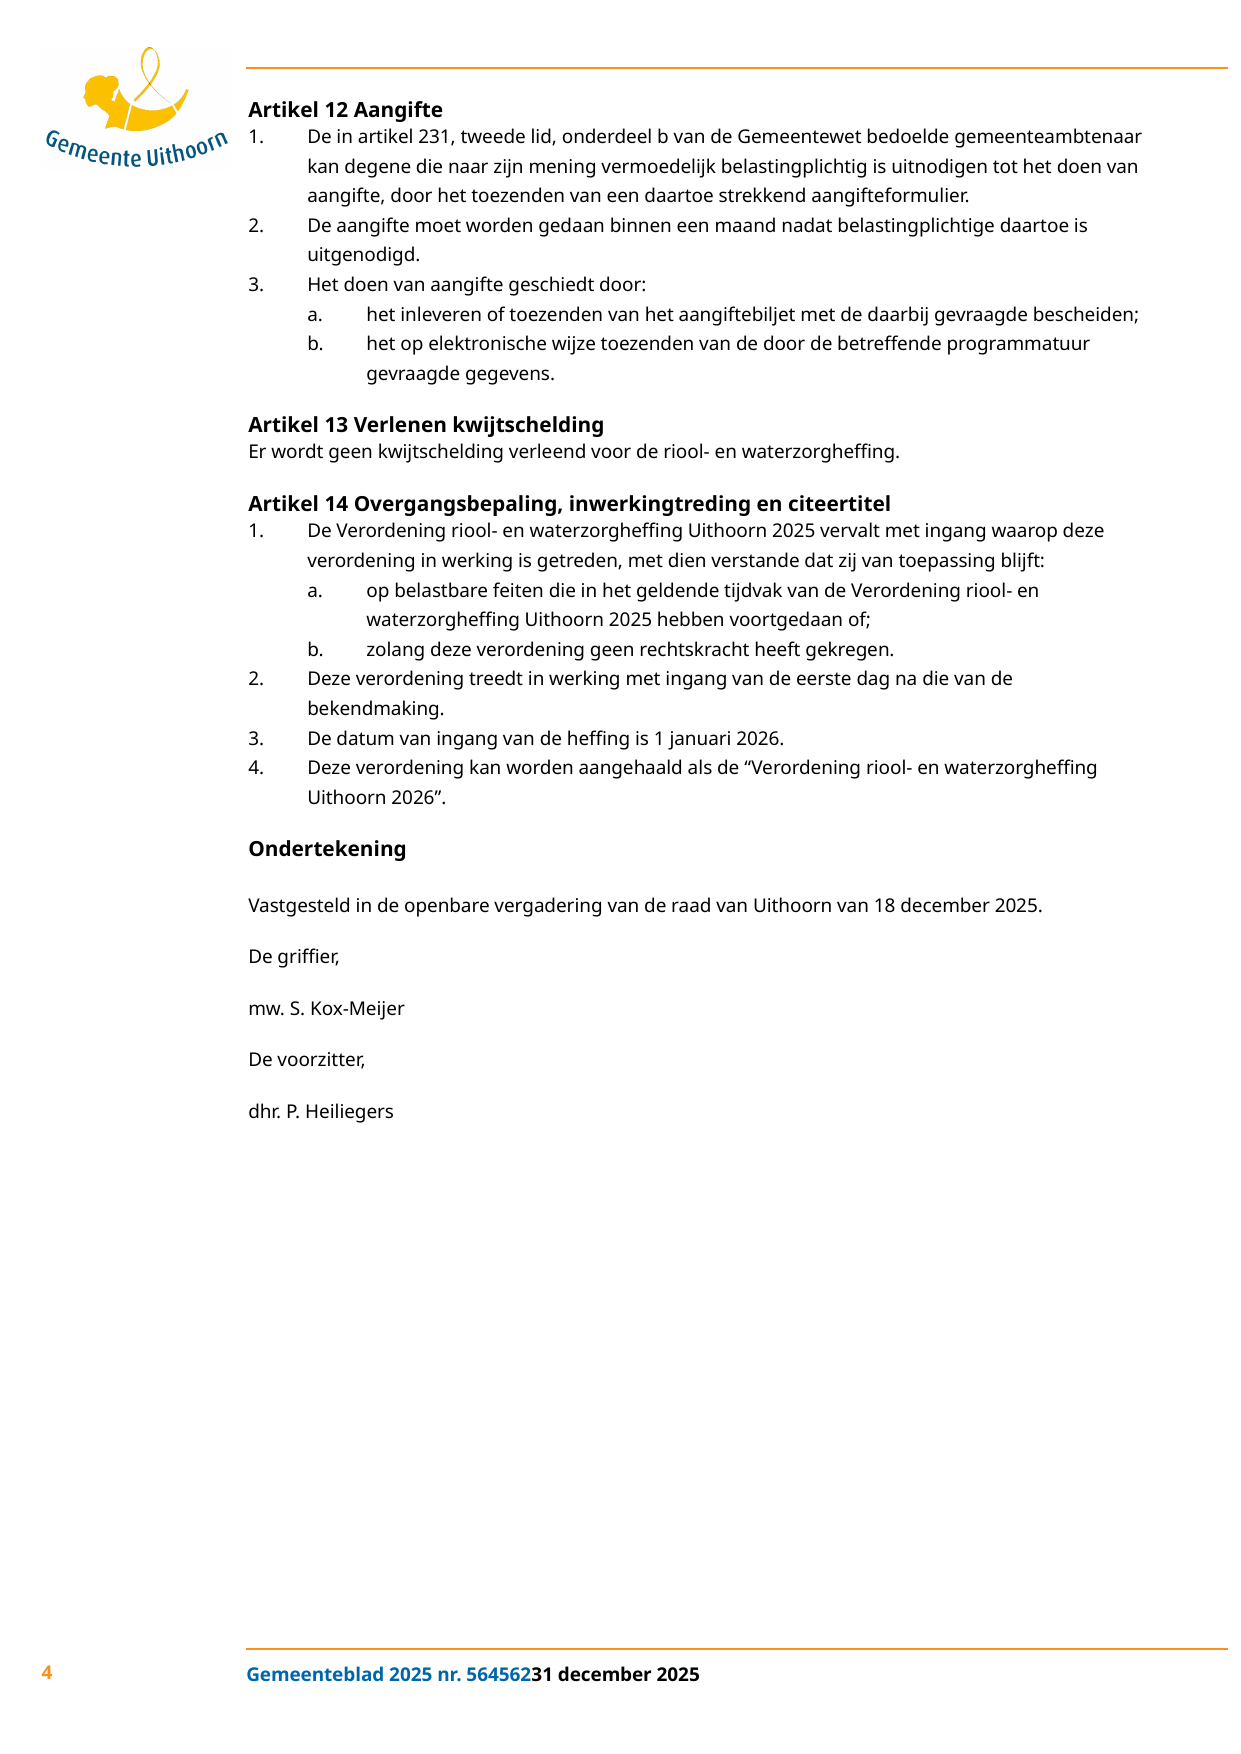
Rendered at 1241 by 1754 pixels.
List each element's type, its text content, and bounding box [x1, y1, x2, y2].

list De datum van ingang van de heffing is 1 januari 2026. [248, 725, 1152, 750]
list het op elektronische wijze toezenden van de door de betreffende programmatuur gevraagde gegevens. [307, 330, 1152, 386]
list zolang deze verordening geen rechtskracht heeft gekregen. [307, 636, 1152, 662]
picture [41, 47, 231, 172]
text dhr. P. Heiliegers [248, 1098, 1152, 1124]
list Deze verordening kan worden aangehaald als de “Verordening riool- en waterzorgheffing Uithoorn 2026”. [248, 754, 1152, 809]
list De aangifte moet worden gedaan binnen een maand nadat belastingplichtige daartoe is uitgenodigd. [248, 212, 1152, 267]
text Artikel 14 Overgangsbepaling, inwerkingtreding en citeertitel [248, 489, 1152, 518]
list Het doen van aangifte geschiedt door: [248, 271, 1152, 297]
text Artikel 12 Aangifte [248, 95, 1152, 123]
text De voorzitter, [248, 1047, 1152, 1072]
text Er wordt geen kwijtschelding verleend voor de riool- en waterzorgheffing. [248, 439, 1152, 464]
text Artikel 13 Verlenen kwijtschelding [248, 410, 1152, 439]
list De in artikel 231, tweede lid, onderdeel b van de Gemeentewet bedoelde gemeenteambtenaar kan degene die naar zijn mening vermoedelijk belastingplichtig is uitnodigen tot het doen van aangifte, door het toezenden van een daartoe strekkend aangifteformulier. [248, 123, 1152, 208]
list De Verordening riool- en waterzorgheffing Uithoorn 2025 vervalt met ingang waarop deze verordening in werking is getreden, met dien verstande dat zij van toepassing blijft: [248, 518, 1152, 573]
text Ondertekening [248, 834, 1152, 863]
list op belastbare feiten die in het geldende tijdvak van de Verordening riool- en waterzorgheffing Uithoorn 2025 hebben voortgedaan of; [307, 577, 1152, 632]
text mw. S. Kox-Meijer [248, 995, 1152, 1021]
text De griffier, [248, 944, 1152, 969]
text Vastgesteld in de openbare vergadering van de raad van Uithoorn van 18 december 2025. [248, 892, 1152, 918]
list Deze verordening treedt in werking met ingang van de eerste dag na die van de bekendmaking. [248, 666, 1152, 721]
list het inleveren of toezenden van het aangiftebiljet met de daarbij gevraagde bescheiden; [307, 301, 1152, 326]
